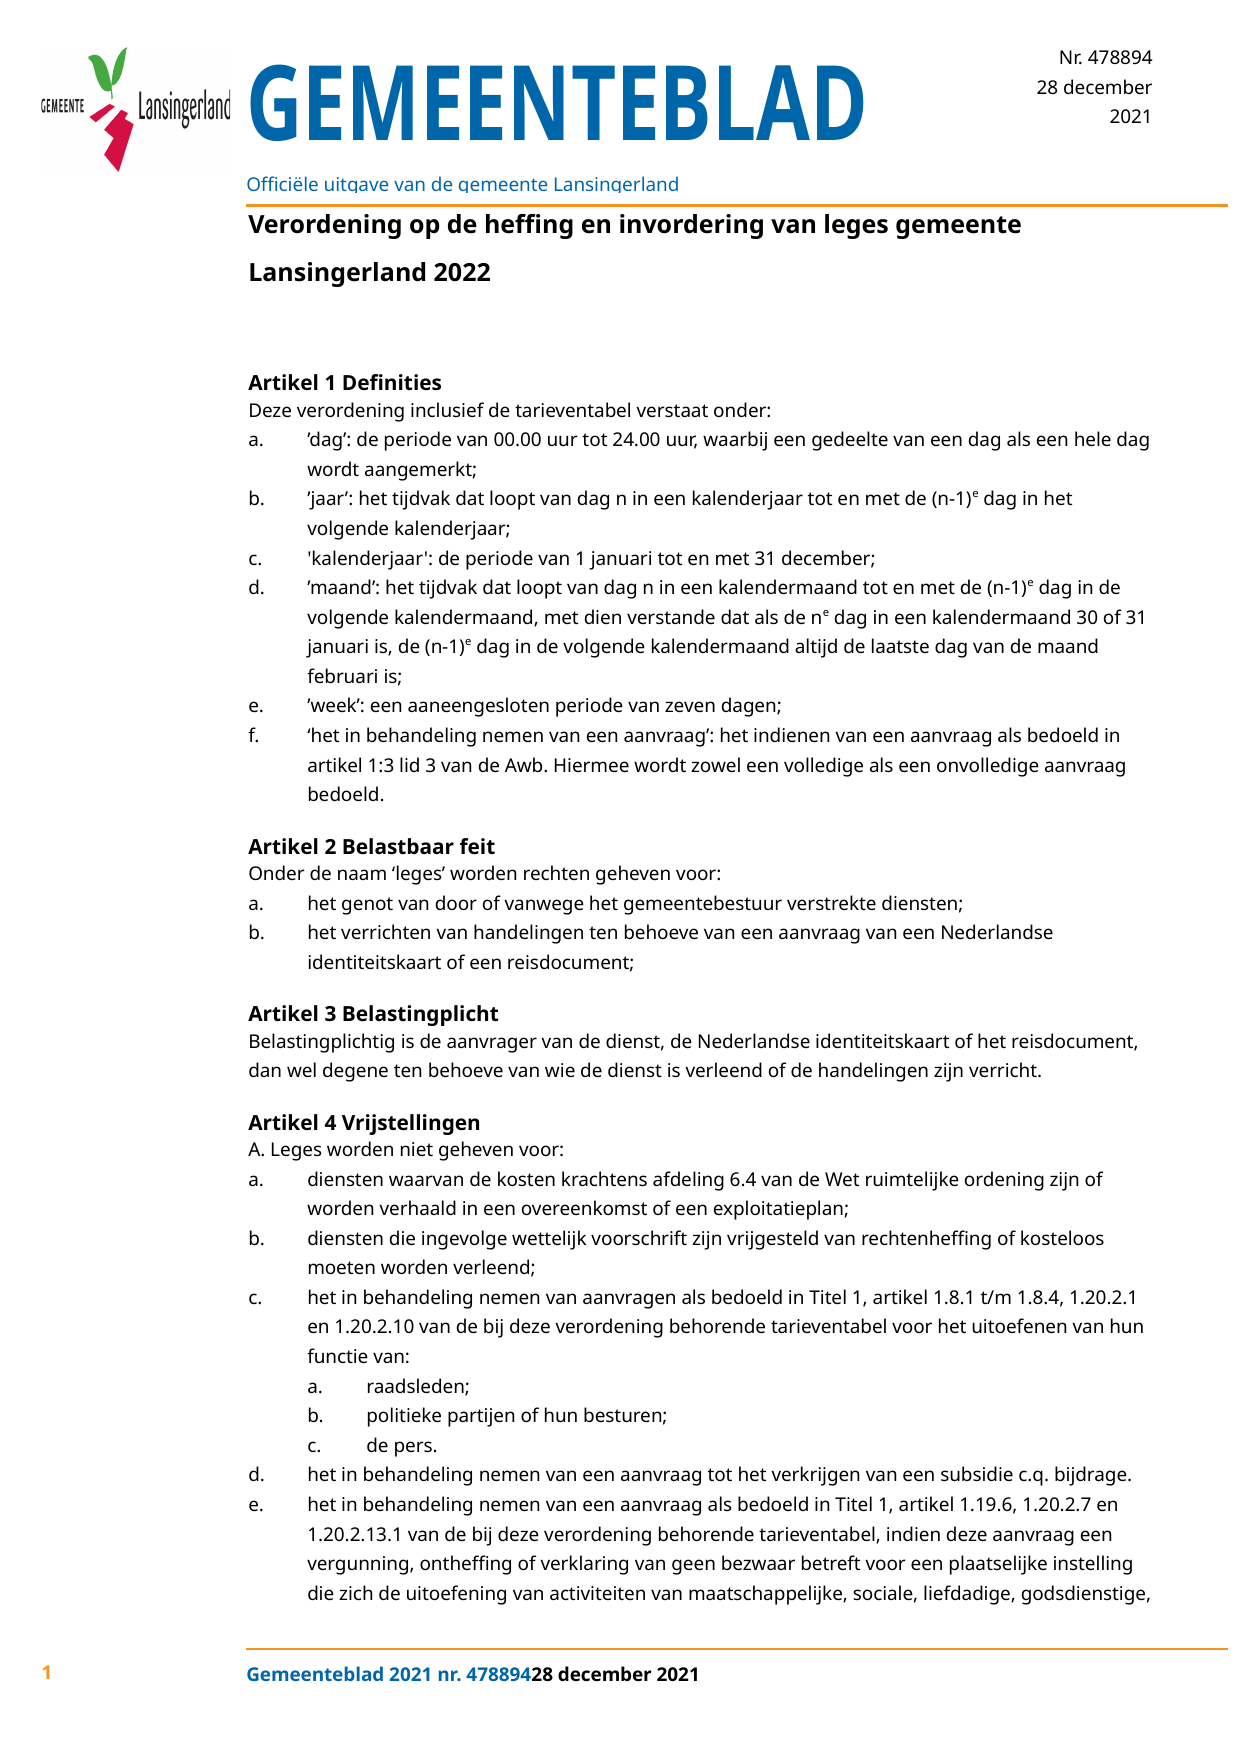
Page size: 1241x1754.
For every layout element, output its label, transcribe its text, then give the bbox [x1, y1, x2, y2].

text Artikel 3 Belastingplicht [248, 999, 1152, 1028]
list diensten die ingevolge wettelijk voorschrift zijn vrijgesteld van rechtenheffing of kosteloos moeten worden verleend; [248, 1225, 1152, 1280]
list 'kalenderjaar': de periode van 1 januari tot en met 31 december; [248, 545, 1152, 570]
text Artikel 4 Vrijstellingen [248, 1108, 1152, 1136]
text A. Leges worden niet geheven voor: [248, 1136, 1152, 1162]
list het verrichten van handelingen ten behoeve van een aanvraag van een Nederlandse identiteitskaart of een reisdocument; [248, 919, 1152, 975]
list het in behandeling nemen van aanvragen als bedoeld in Titel 1, artikel 1.8.1 t/m 1.8.4, 1.20.2.1 en 1.20.2.10 van de bij deze verordening behorende tarieventabel voor het uitoefenen van hun functie van: [248, 1284, 1152, 1369]
list ’dag’: de periode van 00.00 uur tot 24.00 uur, waarbij een gedeelte van een dag als een hele dag wordt aangemerkt; [248, 426, 1152, 482]
text Belastingplichtig is de aanvrager van de dienst, de Nederlandse identiteitskaart of het reisdocument, dan wel degene ten behoeve van wie de dienst is verleend of de handelingen zijn verricht. [248, 1028, 1152, 1083]
text Onder de naam ‘leges’ worden rechten geheven voor: [248, 860, 1152, 886]
list de pers. [307, 1432, 1152, 1458]
text Artikel 1 Definities [248, 368, 1152, 397]
list ’jaar’: het tijdvak dat loopt van dag n in een kalenderjaar tot en met de (n-1)e dag in het volgende kalenderjaar; [248, 486, 1152, 541]
picture [41, 47, 231, 172]
list ’week’: een aaneengesloten periode van zeven dagen; [248, 693, 1152, 718]
list ‘het in behandeling nemen van een aanvraag’: het indienen van een aanvraag als bedoeld in artikel 1:3 lid 3 van de Awb. Hiermee wordt zowel een volledige als een onvolledige aanvraag bedoeld. [248, 722, 1152, 807]
list ’maand’: het tijdvak dat loopt van dag n in een kalendermaand tot en met de (n-1)e dag in de volgende kalendermaand, met dien verstande dat als de ne dag in een kalendermaand 30 of 31 januari is, de (n-1)e dag in de volgende kalendermaand altijd de laatste dag van de maand februari is; [248, 574, 1152, 689]
text Verordening op de heffing en invordering van leges gemeente Lansingerland 2022 [248, 207, 1152, 288]
list raadsleden; [307, 1373, 1152, 1399]
list politieke partijen of hun besturen; [307, 1402, 1152, 1428]
text Deze verordening inclusief de tarieventabel verstaat onder: [248, 397, 1152, 422]
list het in behandeling nemen van een aanvraag als bedoeld in Titel 1, artikel 1.19.6, 1.20.2.7 en 1.20.2.13.1 van de bij deze verordening behorende tarieventabel, indien deze aanvraag een vergunning, ontheffing of verklaring van geen bezwaar betreft voor een plaatselijke instelling die zich de uitoefening van activiteiten van maatschappelijke, sociale, liefdadige, godsdienstige, [248, 1491, 1152, 1606]
text Artikel 2 Belastbaar feit [248, 832, 1152, 860]
list het genot van door of vanwege het gemeentebestuur verstrekte diensten; [248, 890, 1152, 916]
list diensten waarvan de kosten krachtens afdeling 6.4 van de Wet ruimtelijke ordening zijn of worden verhaald in een overeenkomst of een exploitatieplan; [248, 1166, 1152, 1221]
list het in behandeling nemen van een aanvraag tot het verkrijgen van een subsidie c.q. bijdrage. [248, 1462, 1152, 1487]
